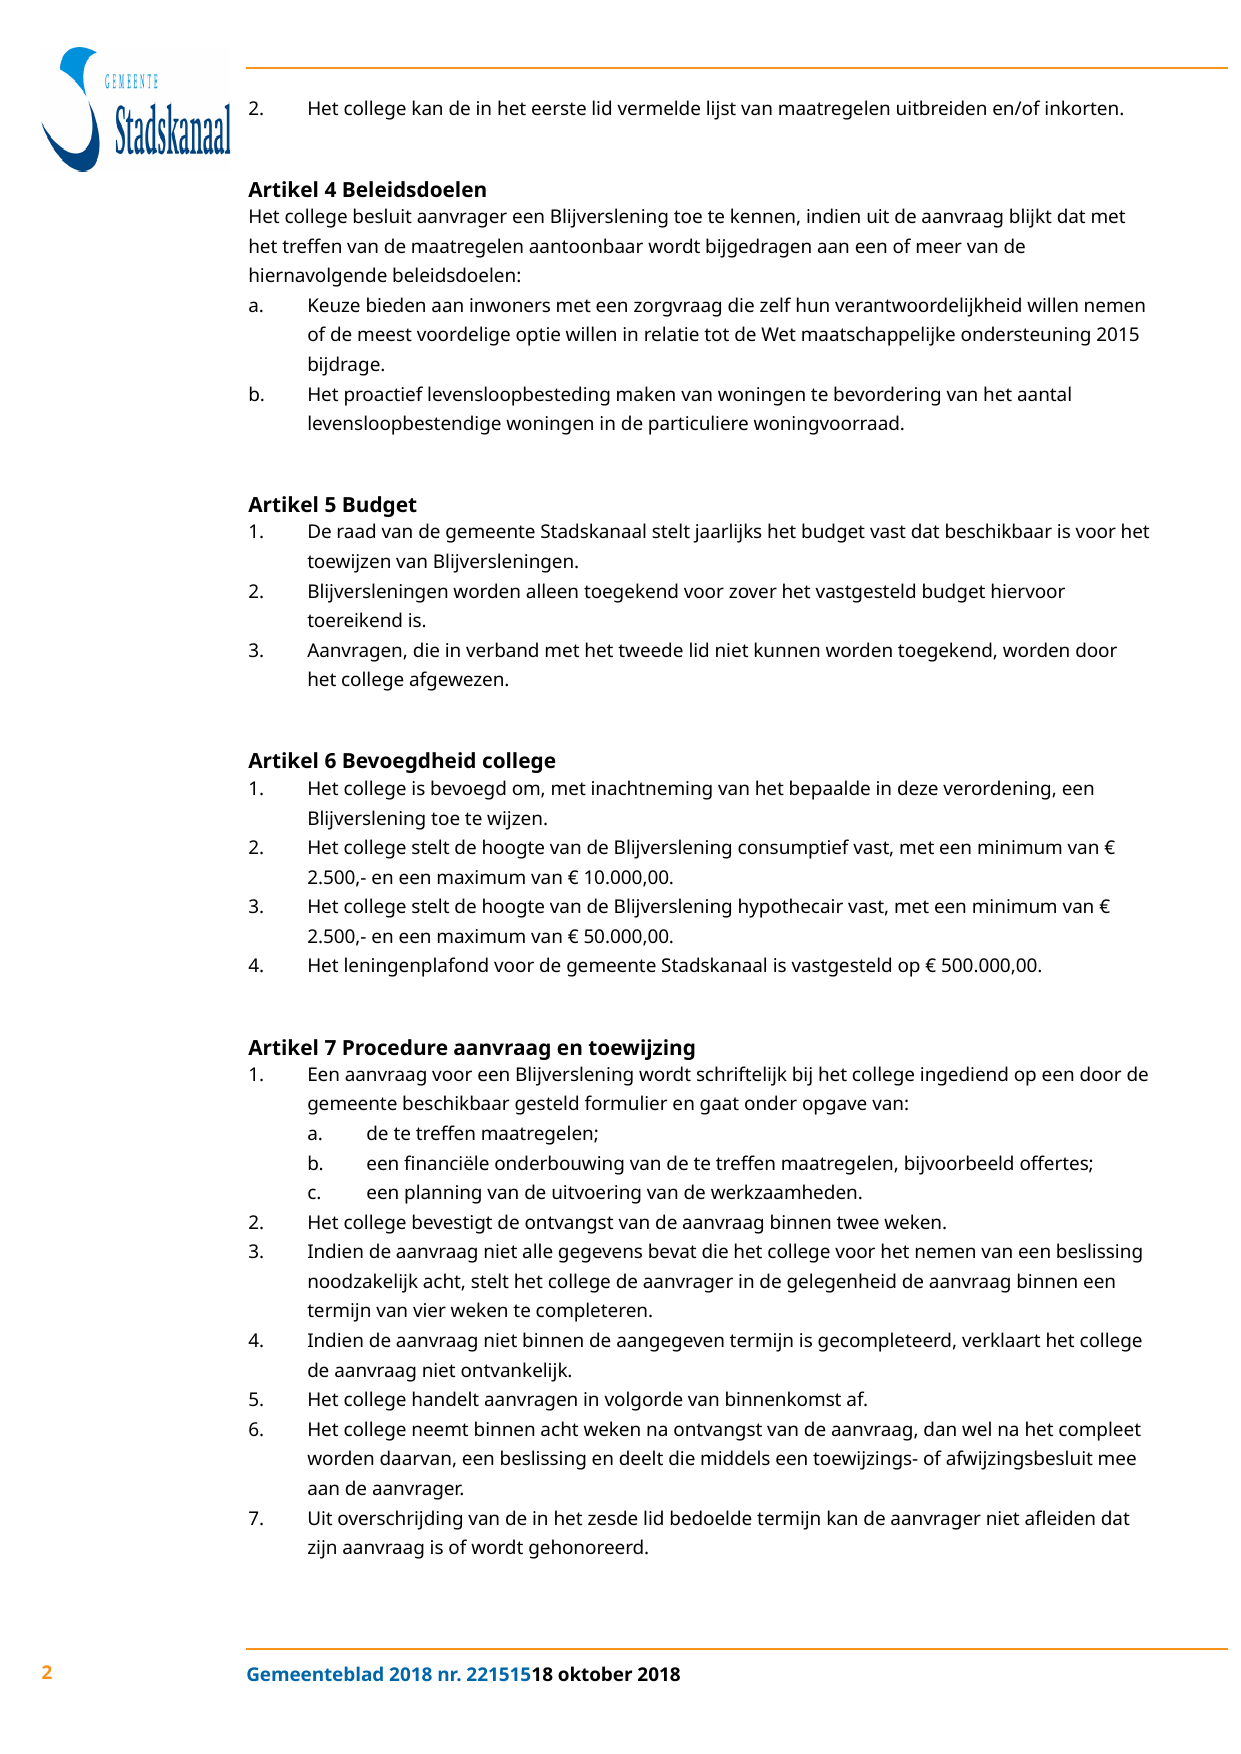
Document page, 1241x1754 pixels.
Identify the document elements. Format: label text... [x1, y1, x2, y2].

text Het college besluit aanvrager een Blijverslening toe te kennen, indien uit de aanvraag blijkt dat met het treffen van de maatregelen aantoonbaar wordt bijgedragen aan een of meer van de hiernavolgende beleidsdoelen: [248, 203, 1152, 288]
list Uit overschrijding van de in het zesde lid bedoelde termijn kan de aanvrager niet afleiden dat zijn aanvraag is of wordt gehonoreerd. [248, 1505, 1152, 1560]
list Aanvragen, die in verband met het tweede lid niet kunnen worden toegekend, worden door het college afgewezen. [248, 637, 1152, 692]
list Het college stelt de hoogte van de Blijverslening hypothecair vast, met een minimum van € 2.500,- en een maximum van € 50.000,00. [248, 893, 1152, 949]
list Indien de aanvraag niet alle gegevens bevat die het college voor het nemen van een beslissing noodzakelijk acht, stelt het college de aanvrager in de gelegenheid de aanvraag binnen een termijn van vier weken te completeren. [248, 1238, 1152, 1323]
list Het college bevestigt de ontvangst van de aanvraag binnen twee weken. [248, 1209, 1152, 1235]
text Artikel 5 Budget [248, 490, 1152, 519]
text Artikel 4 Beleidsdoelen [248, 175, 1152, 203]
list Het leningenplafond voor de gemeente Stadskanaal is vastgesteld op € 500.000,00. [248, 953, 1152, 978]
list een planning van de uitvoering van de werkzaamheden. [307, 1179, 1152, 1205]
picture [41, 47, 231, 172]
list Het college stelt de hoogte van de Blijverslening consumptief vast, met een minimum van € 2.500,- en een maximum van € 10.000,00. [248, 834, 1152, 889]
list Het college handelt aanvragen in volgorde van binnenkomst af. [248, 1386, 1152, 1412]
list een financiële onderbouwing van de te treffen maatregelen, bijvoorbeeld offertes; [307, 1150, 1152, 1176]
list Het college is bevoegd om, met inachtneming van het bepaalde in deze verordening, een Blijverslening toe te wijzen. [248, 775, 1152, 830]
list de te treffen maatregelen; [307, 1120, 1152, 1146]
list Blijversleningen worden alleen toegekend voor zover het vastgesteld budget hiervoor toereikend is. [248, 578, 1152, 633]
text Artikel 7 Procedure aanvraag en toewijzing [248, 1033, 1152, 1061]
text Artikel 6 Bevoegdheid college [248, 747, 1152, 775]
list Een aanvraag voor een Blijverslening wordt schriftelijk bij het college ingediend op een door de gemeente beschikbaar gesteld formulier en gaat onder opgave van: [248, 1061, 1152, 1116]
list Het college kan de in het eerste lid vermelde lijst van maatregelen uitbreiden en/of inkorten. [248, 95, 1152, 121]
list Het college neemt binnen acht weken na ontvangst van de aanvraag, dan wel na het compleet worden daarvan, een beslissing en deelt die middels een toewijzings- of afwijzingsbesluit mee aan de aanvrager. [248, 1416, 1152, 1501]
list De raad van de gemeente Stadskanaal stelt jaarlijks het budget vast dat beschikbaar is voor het toewijzen van Blijversleningen. [248, 519, 1152, 574]
list Het proactief levensloopbesteding maken van woningen te bevordering van het aantal levensloopbestendige woningen in de particuliere woningvoorraad. [248, 381, 1152, 436]
list Indien de aanvraag niet binnen de aangegeven termijn is gecompleteerd, verklaart het college de aanvraag niet ontvankelijk. [248, 1327, 1152, 1383]
list Keuze bieden aan inwoners met een zorgvraag die zelf hun verantwoordelijkheid willen nemen of de meest voordelige optie willen in relatie tot de Wet maatschappelijke ondersteuning 2015 bijdrage. [248, 292, 1152, 377]
